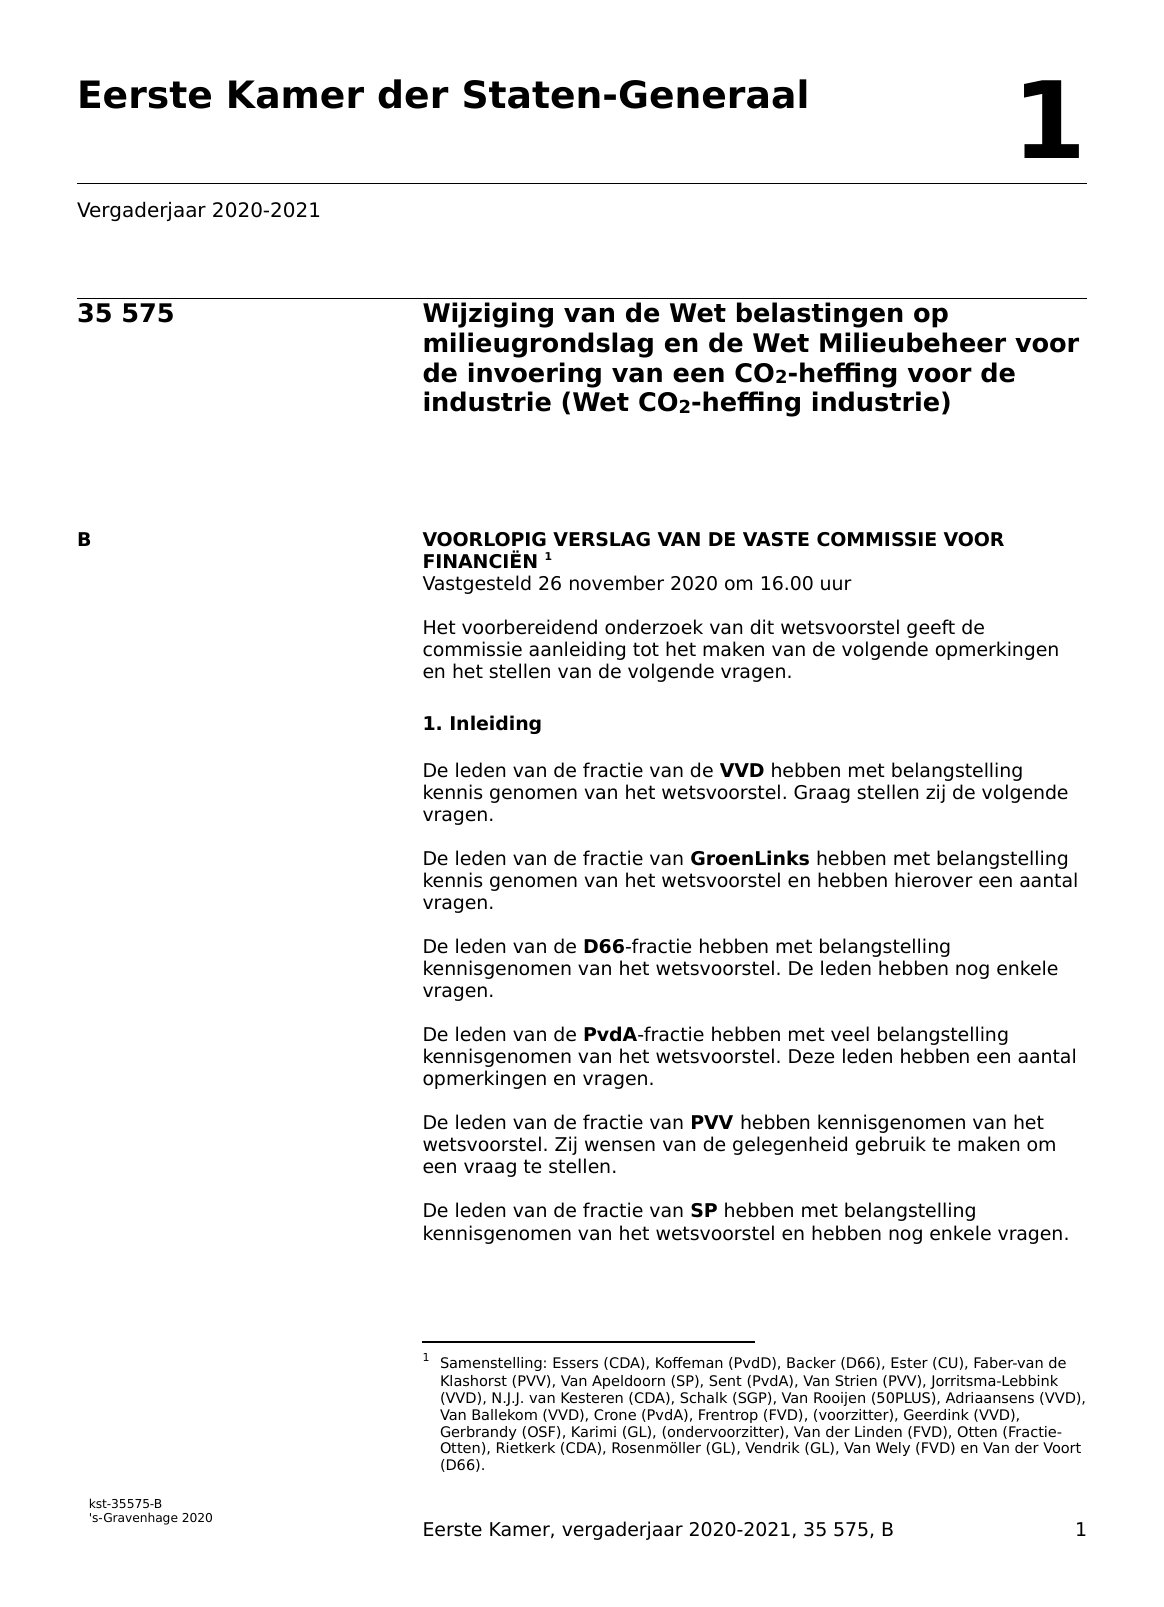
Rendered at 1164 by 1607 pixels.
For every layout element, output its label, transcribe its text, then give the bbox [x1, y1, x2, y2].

text De leden van de PvdA-fractie hebben met veel belangstelling kennisgenomen van het wetsvoorstel. Deze leden hebben een aantal opmerkingen en vragen. [422, 1024, 1087, 1090]
table_header Eerste Kamer der Staten-Generaal [77, 59, 886, 183]
text De leden van de D66-fractie hebben met belangstelling kennisgenomen van het wetsvoorstel. De leden hebben nog enkele vragen. [422, 936, 1087, 1002]
text Het voorbereidend onderzoek van dit wetsvoorstel geeft de commissie aanleiding tot het maken van de volgende opmerkingen en het stellen van de volgende vragen. [422, 617, 1087, 683]
text Vastgesteld 26 november 2020 om 16.00 uur [422, 573, 1087, 595]
text Samenstelling: Essers (CDA), Koffeman (PvdD), Backer (D66), Ester (CU), Faber-van de Klashorst (PVV), Van Apeldoorn (SP), Sent (PvdA), Van Strien (PVV), Jorritsma-Lebbink (VVD), N.J.J. van Kesteren (CDA), Schalk (SGP), Van Rooijen (50PLUS), Adriaansens (VVD), Van Ballekom (VVD), Crone (PvdA), Frentrop (FVD), (voorzitter), Geerdink (VVD), Gerbrandy (OSF), Karimi (GL), (ondervoorzitter), Van der Linden (FVD), Otten (Fractie-Otten), Rietkerk (CDA), Rosenmöller (GL), Vendrik (GL), Van Wely (FVD) en Van der Voort (D66). [422, 1351, 1087, 1474]
text De leden van de fractie van de VVD hebben met belangstelling kennis genomen van het wetsvoorstel. Graag stellen zij de volgende vragen. [422, 760, 1087, 826]
text De leden van de fractie van SP hebben met belangstelling kennisgenomen van het wetsvoorstel en hebben nog enkele vragen. [422, 1200, 1087, 1244]
table_cell Vergaderjaar 2020-2021 [77, 184, 1087, 298]
subtitle 35 575 Wijziging van de Wet belastingen op milieugrondslag en de Wet Milieubeheer voor de invoering van een CO2-heffing voor de industrie (Wet CO2-heffing industrie) [77, 299, 1087, 418]
table_header 1 [886, 59, 1087, 183]
text kst-35575-B [88, 1497, 323, 1511]
text De leden van de fractie van PVV hebben kennisgenomen van het wetsvoorstel. Zij wensen van de gelegenheid gebruik te maken om een vraag te stellen. [422, 1112, 1087, 1178]
subtitle 1. Inleiding [422, 713, 1087, 735]
text 's-Gravenhage 2020 [88, 1511, 323, 1525]
text De leden van de fractie van GroenLinks hebben met belangstelling kennis genomen van het wetsvoorstel en hebben hierover een aantal vragen. [422, 848, 1087, 914]
subtitle B VOORLOPIG VERSLAG VAN DE VASTE COMMISSIE VOOR FINANCIËN [77, 529, 1087, 573]
